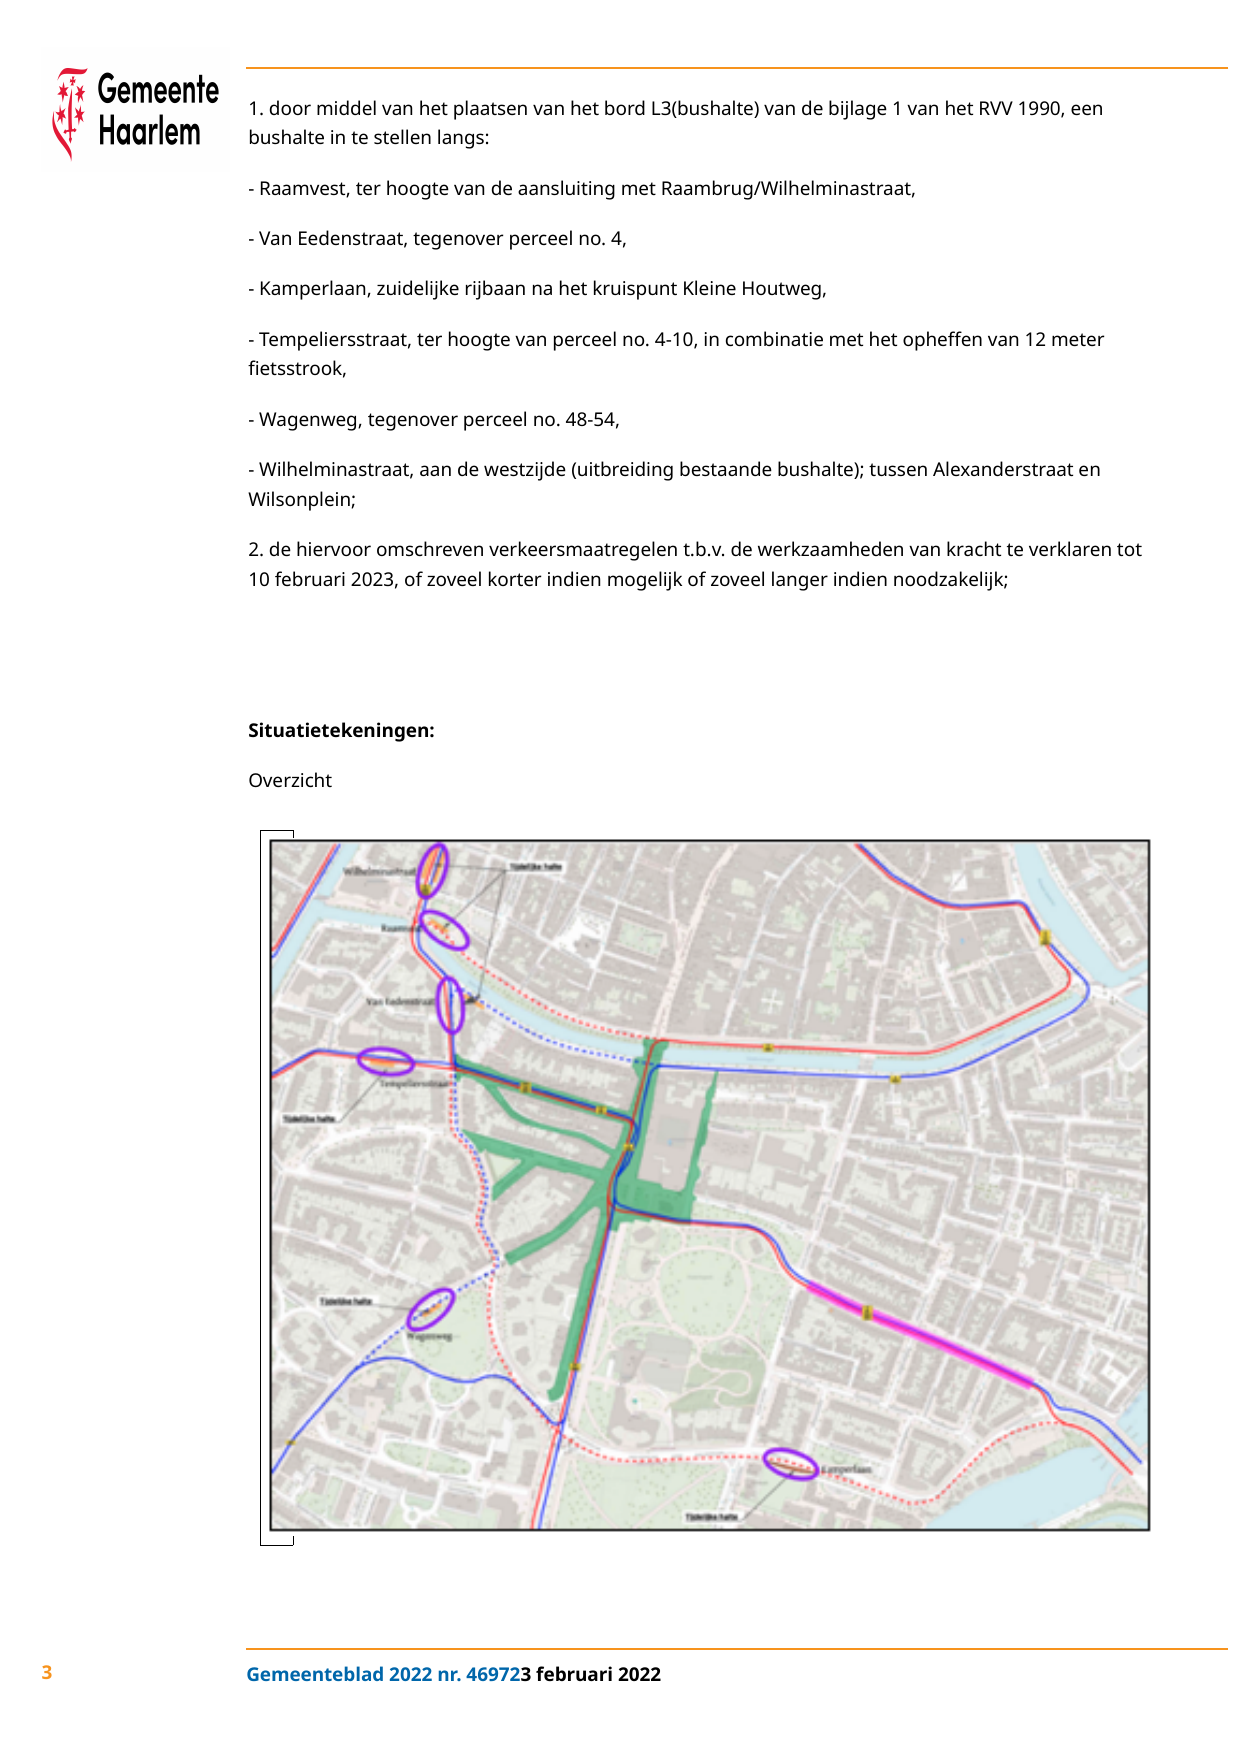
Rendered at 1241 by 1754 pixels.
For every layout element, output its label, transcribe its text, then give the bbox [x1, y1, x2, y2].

text - Van Eedenstraat, tegenover perceel no. 4, [248, 225, 1152, 251]
text 2. de hiervoor omschreven verkeersmaatregelen t.b.v. de werkzaamheden van kracht te verklaren tot 10 februari 2023, of zoveel korter indien mogelijk of zoveel langer indien noodzakelijk; [248, 536, 1152, 592]
text - Wilhelminastraat, aan de westzijde (uitbreiding bestaande bushalte); tussen Alexanderstraat en Wilsonplein; [248, 456, 1152, 512]
text 1. door middel van het plaatsen van het bord L3(bushalte) van de bijlage 1 van het RVV 1990, een bushalte in te stellen langs: [248, 95, 1152, 150]
picture [41, 47, 231, 172]
text - Wagenweg, tegenover perceel no. 48-54, [248, 406, 1152, 432]
text - Tempeliersstraat, ter hoogte van perceel no. 4-10, in combinatie met het opheffen van 12 meter fietsstrook, [248, 326, 1152, 381]
text - Raamvest, ter hoogte van de aansluiting met Raambrug/Wilhelminastraat, [248, 175, 1152, 201]
text Overzicht [248, 768, 1152, 793]
text - Kamperlaan, zuidelijke rijbaan na het kruispunt Kleine Houtweg, [248, 276, 1152, 301]
text Situatietekeningen: [248, 717, 1152, 743]
picture [268, 838, 1155, 1536]
